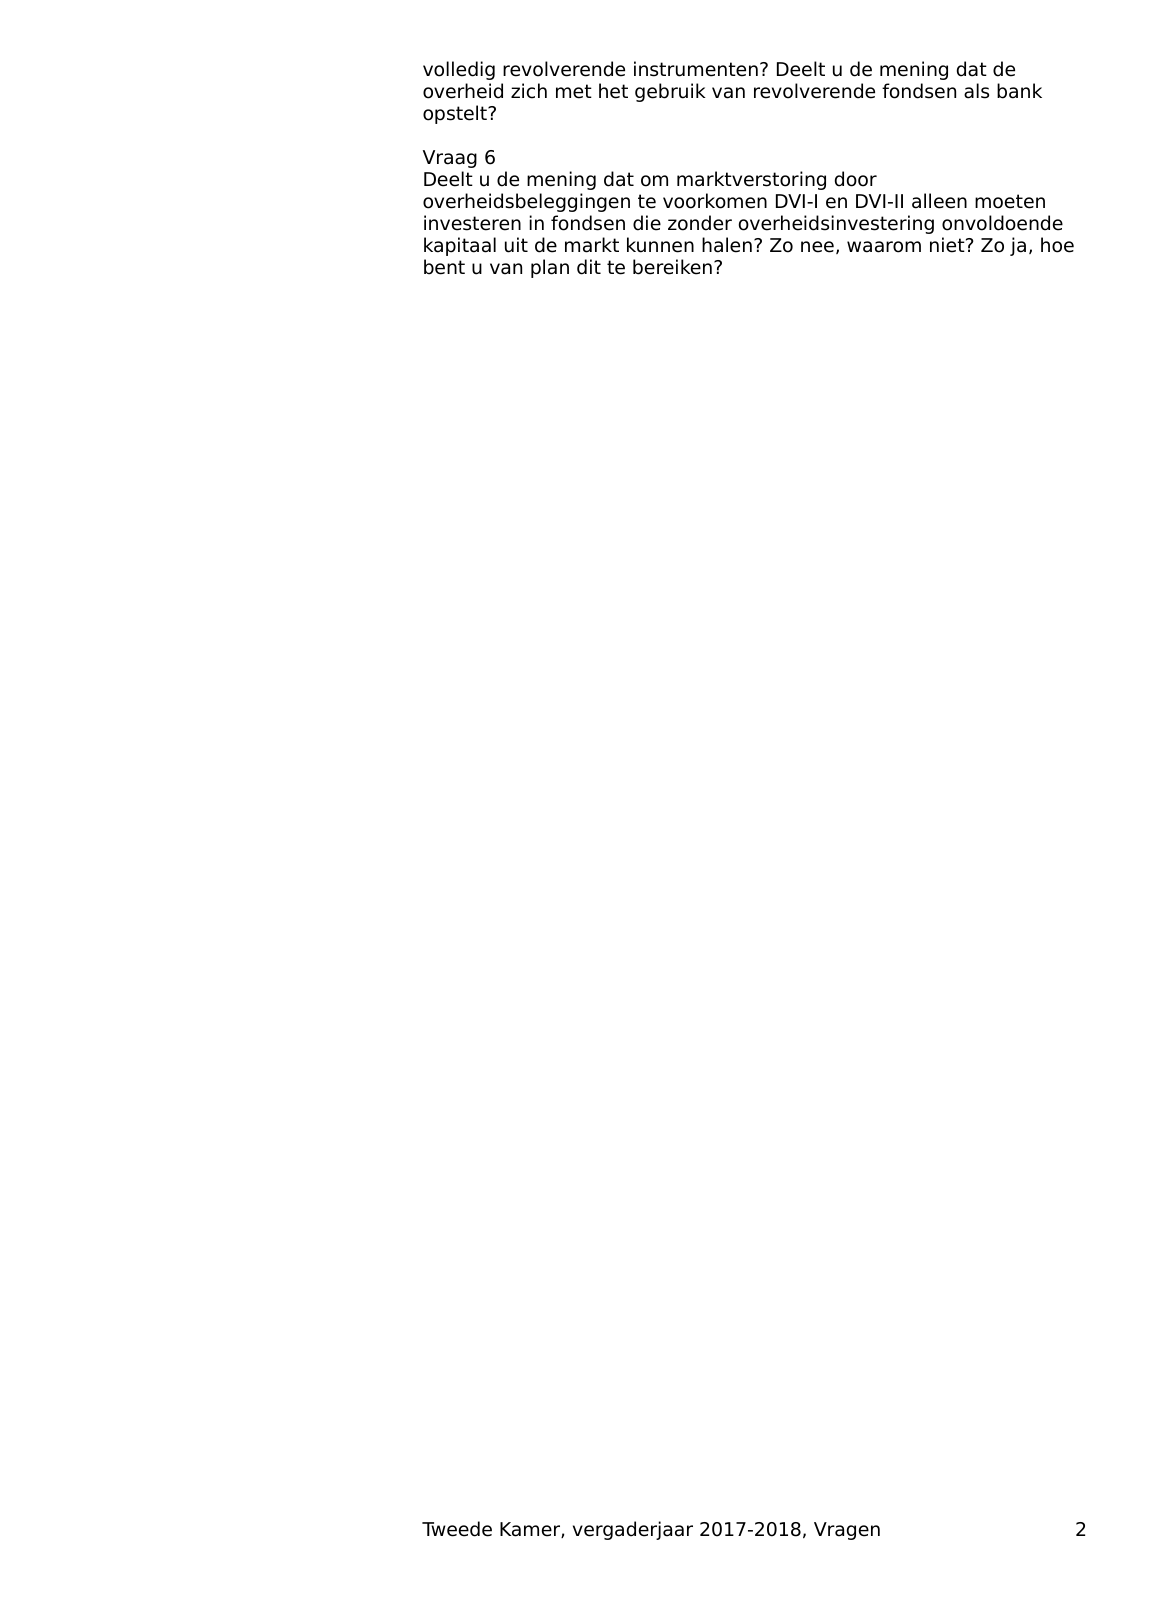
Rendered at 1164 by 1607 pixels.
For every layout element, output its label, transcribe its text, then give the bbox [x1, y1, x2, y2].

text Vraag 6 [422, 147, 1087, 169]
text volledig revolverende instrumenten? Deelt u de mening dat de overheid zich met het gebruik van revolverende fondsen als bank opstelt? [422, 59, 1087, 125]
text Deelt u de mening dat om marktverstoring door overheidsbeleggingen te voorkomen DVI-I en DVI-II alleen moeten investeren in fondsen die zonder overheidsinvestering onvoldoende kapitaal uit de markt kunnen halen? Zo nee, waarom niet? Zo ja, hoe bent u van plan dit te bereiken? [422, 169, 1087, 279]
